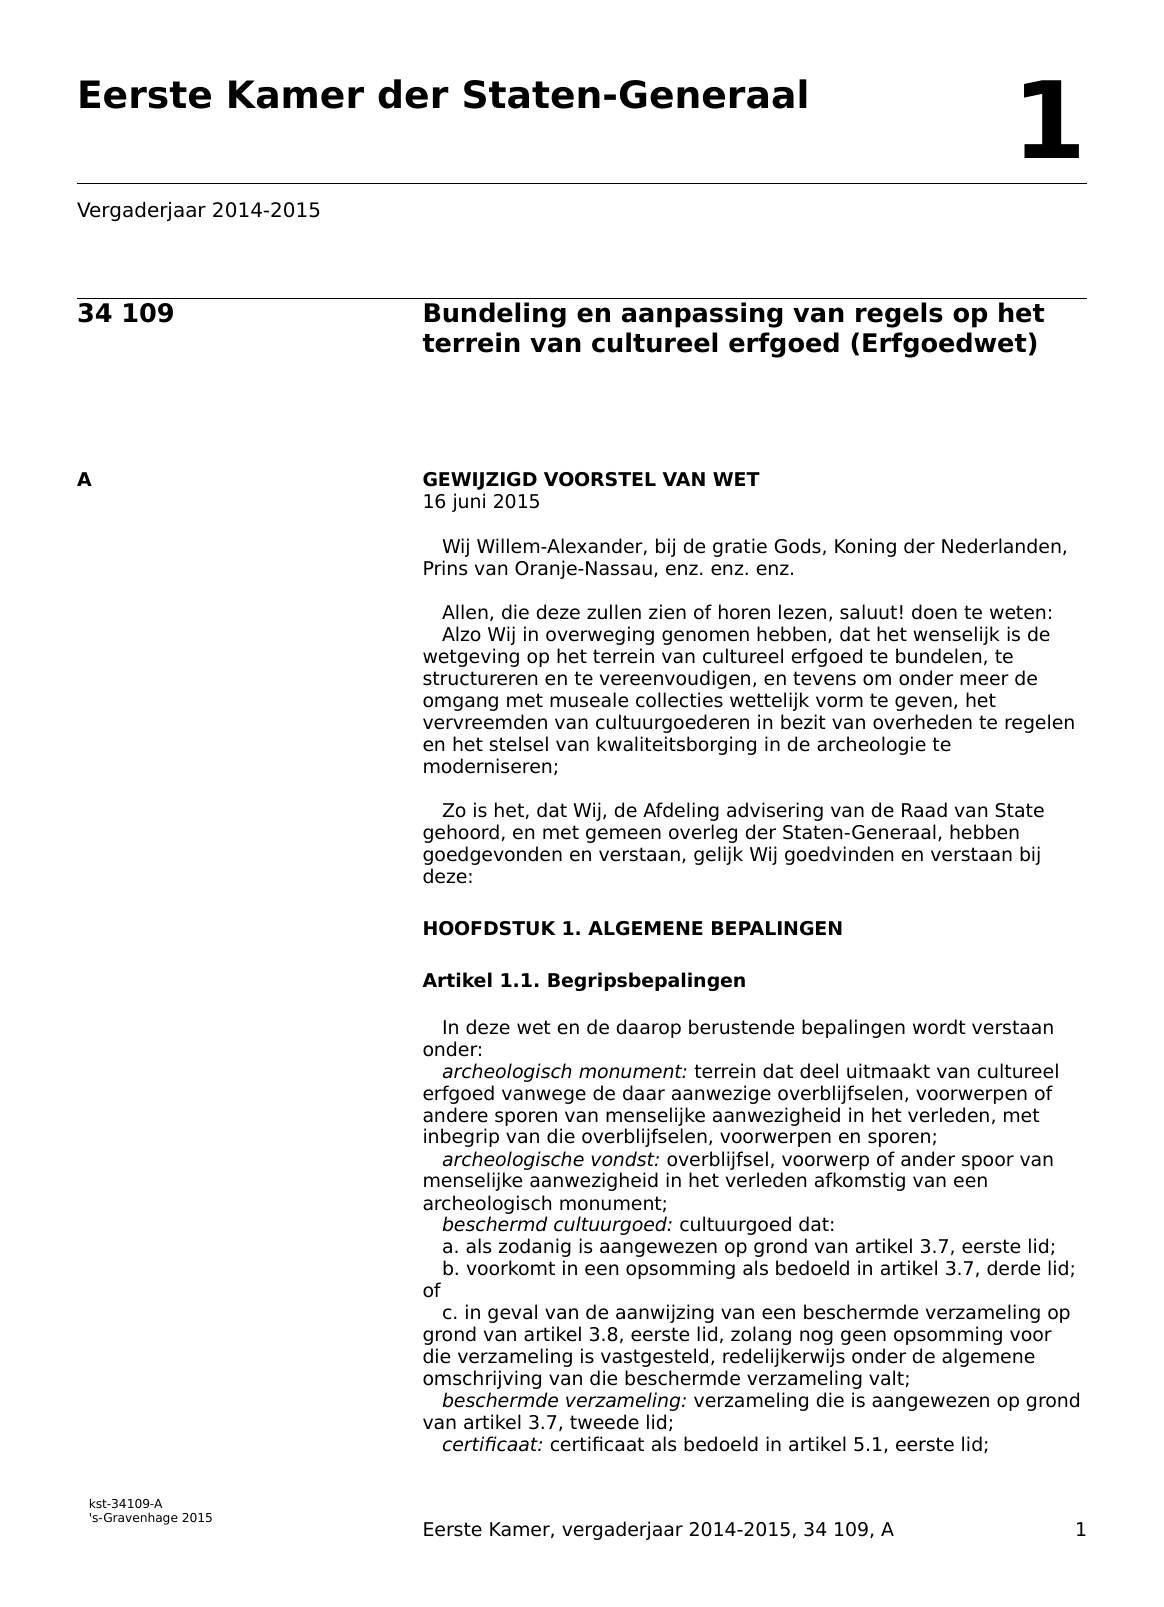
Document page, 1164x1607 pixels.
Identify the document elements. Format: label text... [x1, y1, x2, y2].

text certificaat: certificaat als bedoeld in artikel 5.1, eerste lid; [422, 1434, 1087, 1456]
text 's-Gravenhage 2015 [88, 1511, 323, 1525]
subtitle Artikel 1.1. Begripsbepalingen [422, 969, 1087, 992]
text Allen, die deze zullen zien of horen lezen, saluut! doen te weten: [422, 602, 1087, 624]
table_cell Vergaderjaar 2014-2015 [77, 184, 1087, 298]
table_header 1 [886, 59, 1087, 183]
text archeologisch monument: terrein dat deel uitmaakt van cultureel erfgoed vanwege de daar aanwezige overblijfselen, voorwerpen of andere sporen van menselijke aanwezigheid in het verleden, met inbegrip van die overblijfselen, voorwerpen en sporen; [422, 1061, 1087, 1148]
text beschermde verzameling: verzameling die is aangewezen op grond van artikel 3.7, tweede lid; [422, 1390, 1087, 1434]
text In deze wet en de daarop berustende bepalingen wordt verstaan onder: [422, 1017, 1087, 1061]
text Alzo Wij in overweging genomen hebben, dat het wenselijk is de wetgeving op het terrein van cultureel erfgoed te bundelen, te structureren en te vereenvoudigen, en tevens om onder meer de omgang met museale collecties wettelijk vorm te geven, het vervreemden van cultuurgoederen in bezit van overheden te regelen en het stelsel van kwaliteitsborging in de archeologie te moderniseren; [422, 624, 1087, 777]
text archeologische vondst: overblijfsel, voorwerp of ander spoor van menselijke aanwezigheid in het verleden afkomstig van een archeologisch monument; [422, 1148, 1087, 1214]
text a. als zodanig is aangewezen op grond van artikel 3.7, eerste lid; [422, 1236, 1087, 1258]
text beschermd cultuurgoed: cultuurgoed dat: [422, 1214, 1087, 1236]
text c. in geval van de aanwijzing van een beschermde verzameling op grond van artikel 3.8, eerste lid, zolang nog geen opsomming voor die verzameling is vastgesteld, redelijkerwijs onder de algemene omschrijving van die beschermde verzameling valt; [422, 1302, 1087, 1390]
subtitle A GEWIJZIGD VOORSTEL VAN WET [77, 469, 1087, 491]
table_header Eerste Kamer der Staten-Generaal [77, 59, 886, 183]
subtitle 34 109 Bundeling en aanpassing van regels op het terrein van cultureel erfgoed (Erfgoedwet) [77, 299, 1087, 358]
text b. voorkomt in een opsomming als bedoeld in artikel 3.7, derde lid; of [422, 1258, 1087, 1302]
subtitle HOOFDSTUK 1. ALGEMENE BEPALINGEN [422, 918, 1087, 939]
text kst-34109-A [88, 1497, 323, 1511]
text Wij Willem-Alexander, bij de gratie Gods, Koning der Nederlanden, Prins van Oranje-Nassau, enz. enz. enz. [422, 536, 1087, 579]
text 16 juni 2015 [422, 491, 1087, 513]
text Zo is het, dat Wij, de Afdeling advisering van de Raad van State gehoord, en met gemeen overleg der Staten-Generaal, hebben goedgevonden en verstaan, gelijk Wij goedvinden en verstaan bij deze: [422, 800, 1087, 888]
